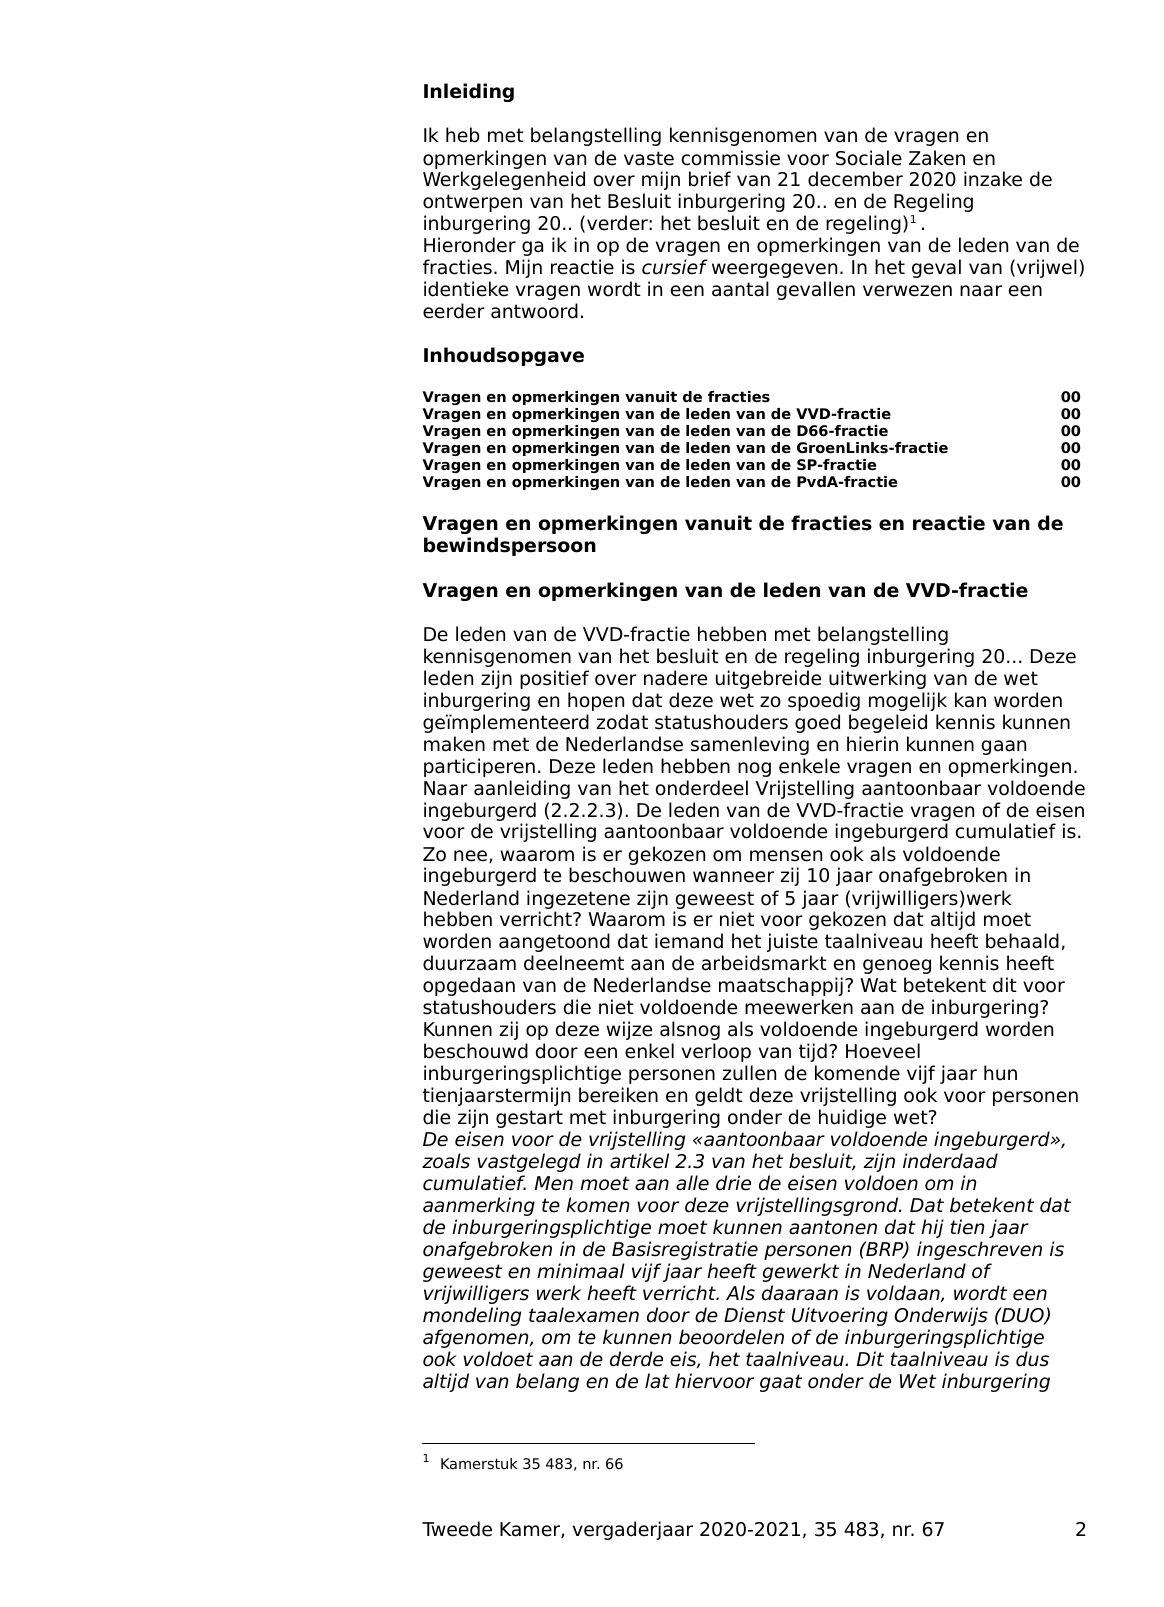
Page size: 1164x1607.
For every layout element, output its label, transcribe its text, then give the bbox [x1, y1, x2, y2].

table_cell 00 [1013, 474, 1087, 491]
subtitle Vragen en opmerkingen vanuit de fracties en reactie van de bewindspersoon [422, 513, 1087, 557]
subtitle Inleiding [422, 81, 1087, 103]
subtitle Vragen en opmerkingen van de leden van de VVD-fractie [422, 579, 1087, 601]
table_cell 00 [1013, 406, 1087, 423]
text Ik heb met belangstelling kennisgenomen van de vragen en opmerkingen van de vaste commissie voor Sociale Zaken en Werkgelegenheid over mijn brief van 21 december 2020 inzake de ontwerpen van het Besluit inburgering 20.. en de Regeling inburgering 20.. (verder: het besluit en de regeling). [422, 125, 1087, 235]
table_cell Vragen en opmerkingen van de leden van de SP-fractie [422, 457, 1013, 474]
text De leden van de VVD-fractie hebben met belangstelling kennisgenomen van het besluit en de regeling inburgering 20... Deze leden zijn positief over nadere uitgebreide uitwerking van de wet inburgering en hopen dat deze wet zo spoedig mogelijk kan worden geïmplementeerd zodat statushouders goed begeleid kennis kunnen maken met de Nederlandse samenleving en hierin kunnen gaan participeren. Deze leden hebben nog enkele vragen en opmerkingen. [422, 624, 1087, 777]
text De eisen voor de vrijstelling «aantoonbaar voldoende ingeburgerd», zoals vastgelegd in artikel 2.3 van het besluit, zijn inderdaad cumulatief. Men moet aan alle drie de eisen voldoen om in aanmerking te komen voor deze vrijstellingsgrond. Dat betekent dat de inburgeringsplichtige moet kunnen aantonen dat hij tien jaar onafgebroken in de Basisregistratie personen (BRP) ingeschreven is geweest en minimaal vijf jaar heeft gewerkt in Nederland of vrijwilligers werk heeft verricht. Als daaraan is voldaan, wordt een mondeling taalexamen door de Dienst Uitvoering Onderwijs (DUO) afgenomen, om te kunnen beoordelen of de inburgeringsplichtige ook voldoet aan de derde eis, het taalniveau. Dit taalniveau is dus altijd van belang en de lat hiervoor gaat onder de Wet inburgering [422, 1129, 1087, 1393]
table_cell 00 [1013, 457, 1087, 474]
text Hieronder ga ik in op de vragen en opmerkingen van de leden van de fracties. Mijn reactie is cursief weergegeven. In het geval van (vrijwel) identieke vragen wordt in een aantal gevallen verwezen naar een eerder antwoord. [422, 235, 1087, 323]
table_cell Vragen en opmerkingen van de leden van de PvdA-fractie [422, 474, 1013, 491]
text Naar aanleiding van het onderdeel Vrijstelling aantoonbaar voldoende ingeburgerd (2.2.2.3). De leden van de VVD-fractie vragen of de eisen voor de vrijstelling aantoonbaar voldoende ingeburgerd cumulatief is. Zo nee, waarom is er gekozen om mensen ook als voldoende ingeburgerd te beschouwen wanneer zij 10 jaar onafgebroken in Nederland ingezetene zijn geweest of 5 jaar (vrijwilligers)werk hebben verricht? Waarom is er niet voor gekozen dat altijd moet worden aangetoond dat iemand het juiste taalniveau heeft behaald, duurzaam deelneemt aan de arbeidsmarkt en genoeg kennis heeft opgedaan van de Nederlandse maatschappij? Wat betekent dit voor statushouders die niet voldoende meewerken aan de inburgering? Kunnen zij op deze wijze alsnog als voldoende ingeburgerd worden beschouwd door een enkel verloop van tijd? Hoeveel inburgeringsplichtige personen zullen de komende vijf jaar hun tienjaarstermijn bereiken en geldt deze vrijstelling ook voor personen die zijn gestart met inburgering onder de huidige wet? [422, 777, 1087, 1129]
table_header 00 [1013, 389, 1087, 406]
subtitle Inhoudsopgave [422, 345, 1087, 367]
table_header Vragen en opmerkingen vanuit de fracties [422, 389, 1013, 406]
table_cell Vragen en opmerkingen van de leden van de GroenLinks-fractie [422, 440, 1013, 457]
table_cell Vragen en opmerkingen van de leden van de D66-fractie [422, 423, 1013, 440]
table_cell 00 [1013, 440, 1087, 457]
text Kamerstuk 35 483, nr. 66 [422, 1452, 1087, 1474]
table_cell Vragen en opmerkingen van de leden van de VVD-fractie [422, 406, 1013, 423]
table_cell 00 [1013, 423, 1087, 440]
